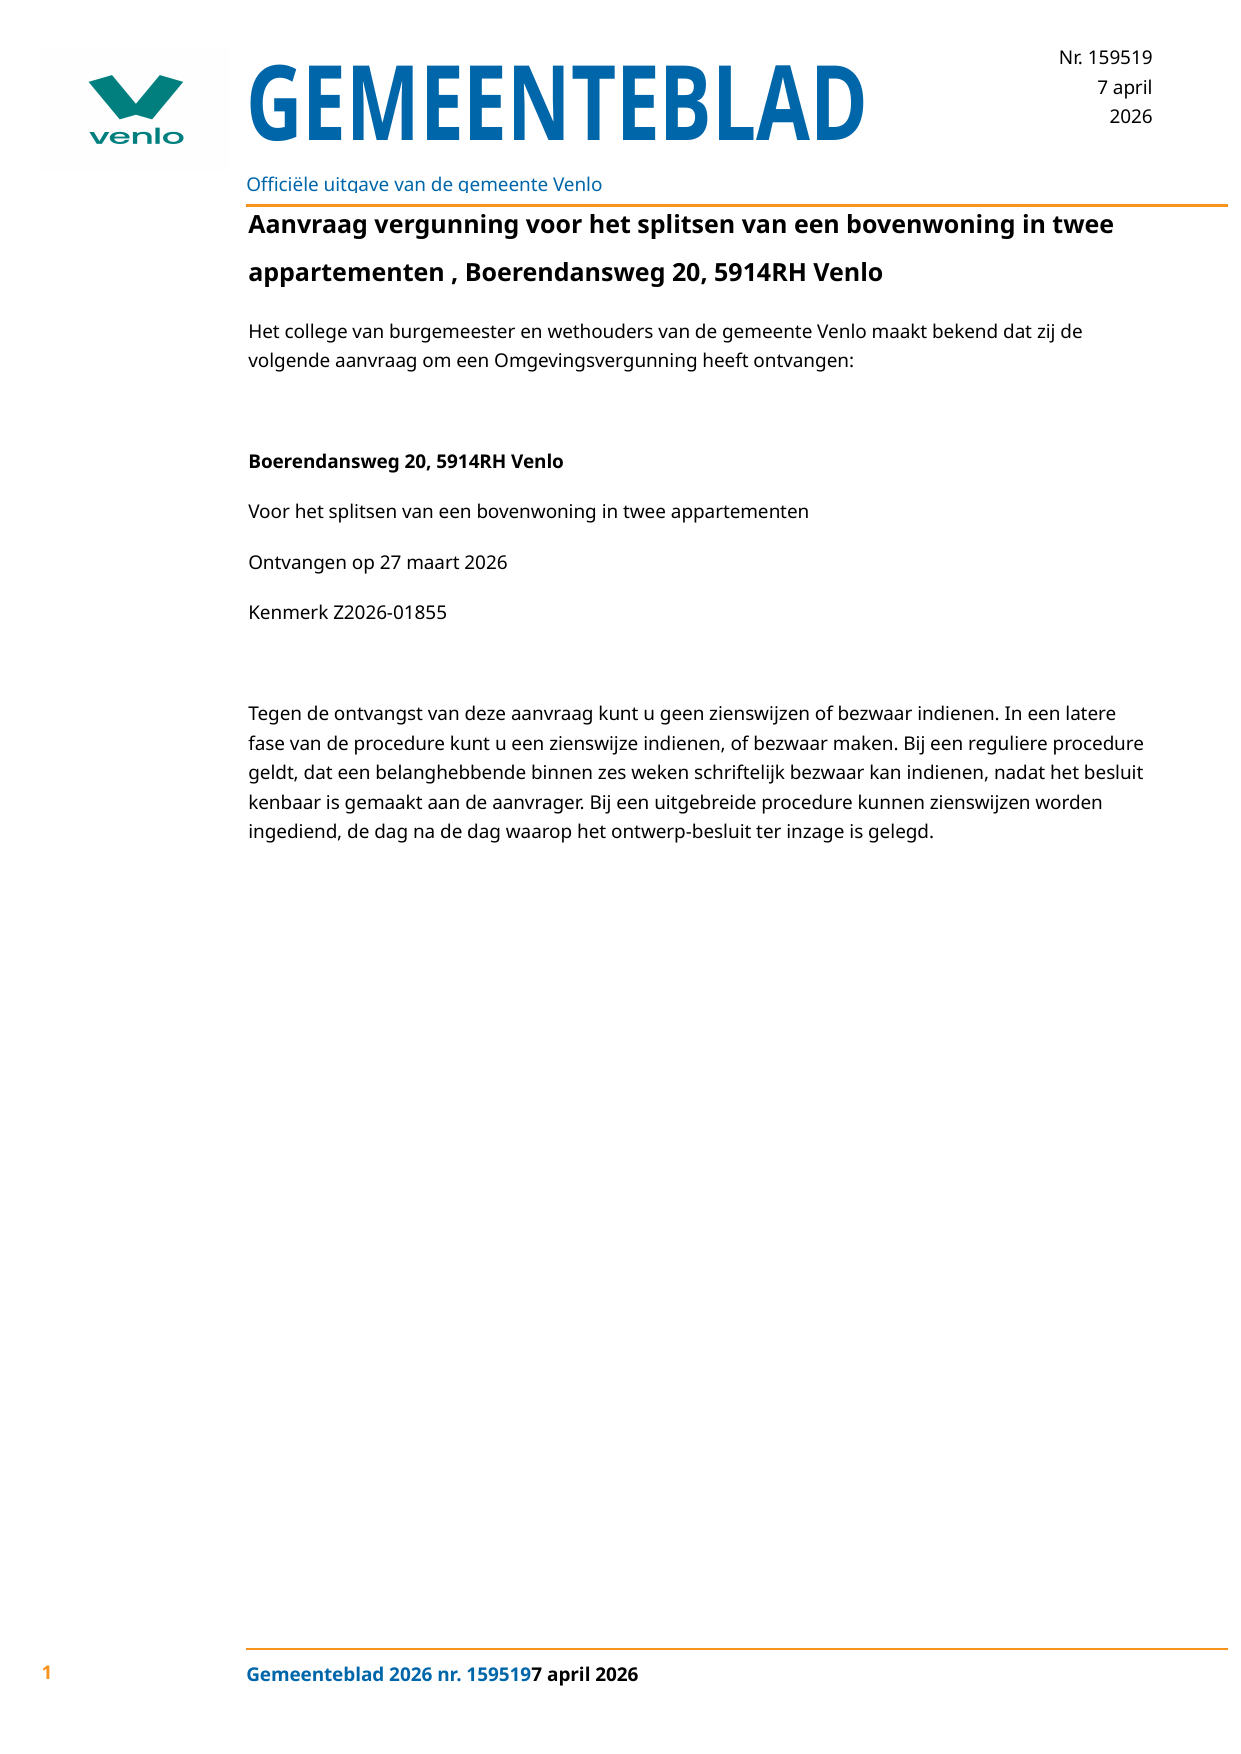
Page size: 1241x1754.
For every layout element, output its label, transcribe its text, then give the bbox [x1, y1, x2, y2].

text Ontvangen op 27 maart 2026 [248, 549, 1152, 575]
text Aanvraag vergunning voor het splitsen van een bovenwoning in twee appartementen , Boerendansweg 20, 5914RH Venlo [248, 207, 1152, 288]
picture [41, 47, 231, 172]
text Voor het splitsen van een bovenwoning in twee appartementen [248, 499, 1152, 524]
text Kenmerk Z2026-01855 [248, 599, 1152, 625]
text Tegen de ontvangst van deze aanvraag kunt u geen zienswijzen of bezwaar indienen. In een latere fase van de procedure kunt u een zienswijze indienen, of bezwaar maken. Bij een reguliere procedure geldt, dat een belanghebbende binnen zes weken schriftelijk bezwaar kan indienen, nadat het besluit kenbaar is gemaakt aan de aanvrager. Bij een uitgebreide procedure kunnen zienswijzen worden ingediend, de dag na de dag waarop het ontwerp-besluit ter inzage is gelegd. [248, 700, 1152, 844]
text Boerendansweg 20, 5914RH Venlo [248, 448, 1152, 474]
text Het college van burgemeester en wethouders van de gemeente Venlo maakt bekend dat zij de volgende aanvraag om een Omgevingsvergunning heeft ontvangen: [248, 318, 1152, 373]
